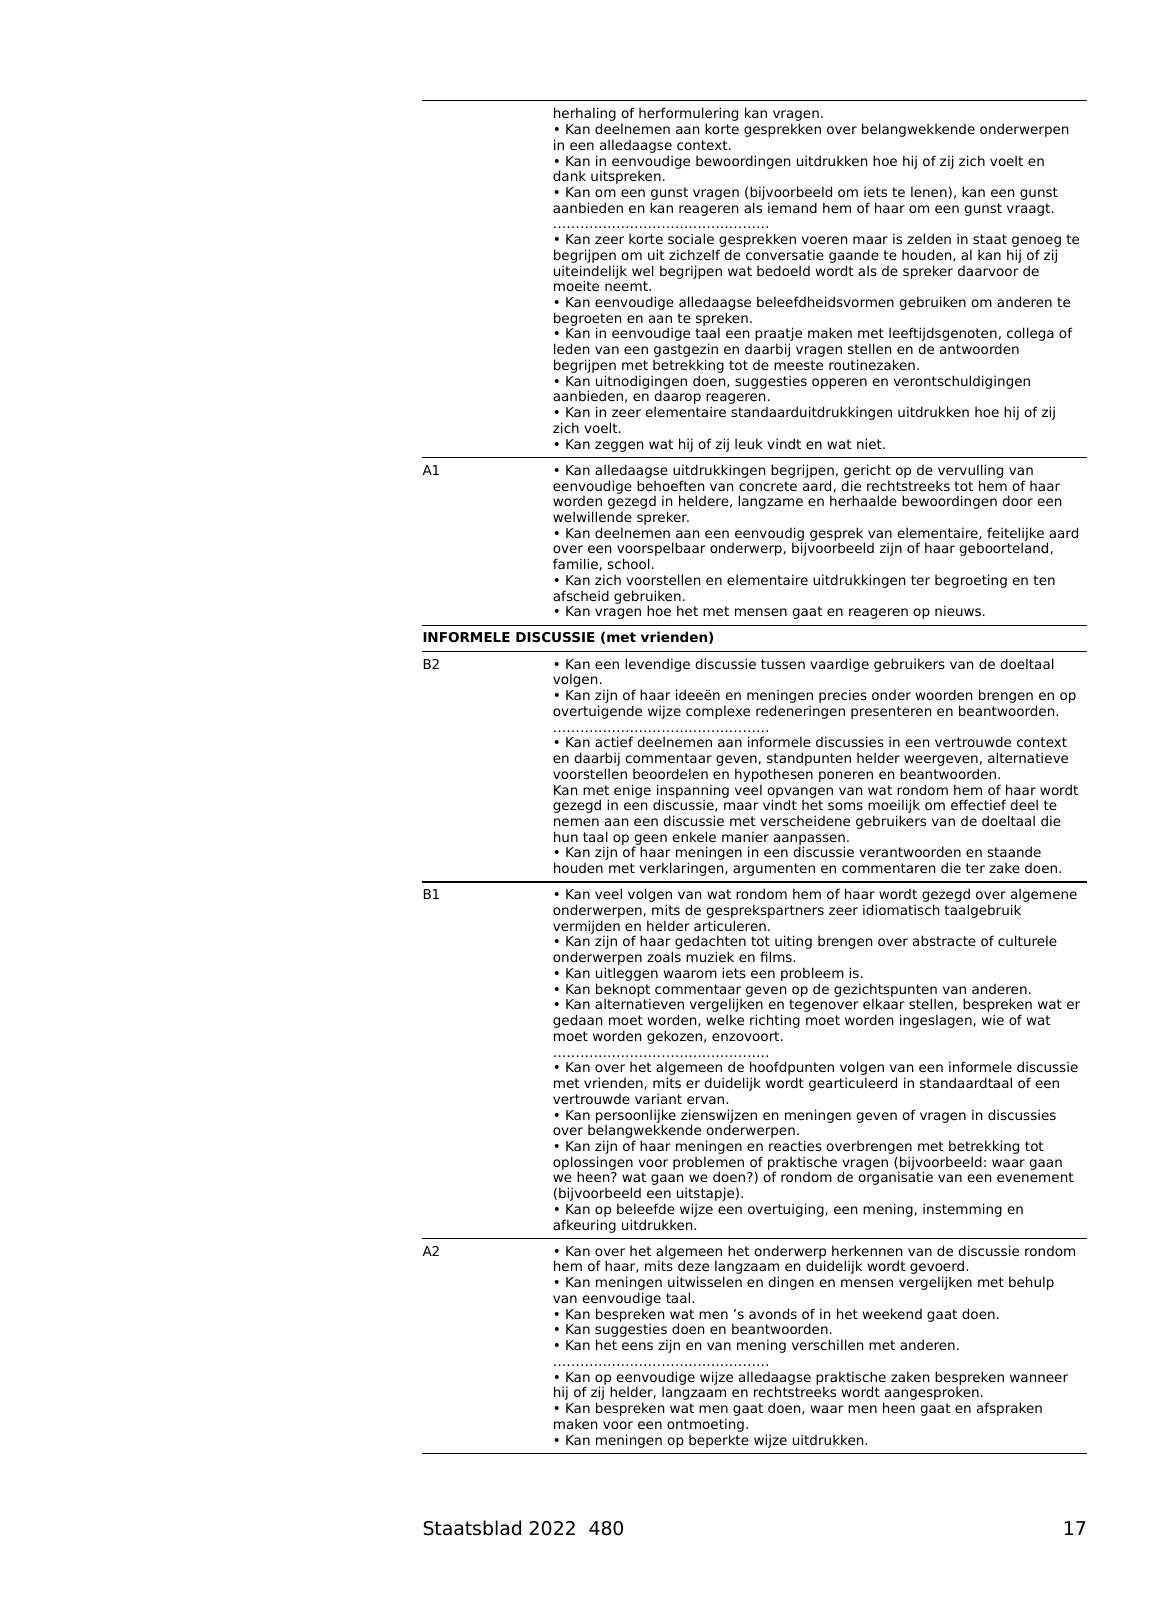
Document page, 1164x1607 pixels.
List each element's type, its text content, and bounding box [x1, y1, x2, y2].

table_cell B1 [422, 883, 547, 1238]
table_cell A2 [422, 1239, 547, 1453]
table_cell • Kan een levendige discussie tussen vaardige gebruikers van de doeltaal volgen. • Kan zijn of haar ideeën en meningen precies onder woorden brengen en op overtuigende wijze complexe redeneringen presenteren en beantwoorden. ………………………………………… • Kan actief deelnemen aan informele discussies in een vertrouwde context en daarbij commentaar geven, standpunten helder weergeven, alternatieve voorstellen beoordelen en hypothesen poneren en beantwoorden. Kan met enige inspanning veel opvangen van wat rondom hem of haar wordt gezegd in een discussie, maar vindt het soms moeilijk om effectief deel te nemen aan een discussie met verscheidene gebruikers van de doeltaal die hun taal op geen enkele manier aanpassen. • Kan zijn of haar meningen in een discussie verantwoorden en staande houden met verklaringen, argumenten en commentaren die ter zake doen. [547, 652, 1087, 881]
table_cell herhaling of herformulering kan vragen. • Kan deelnemen aan korte gesprekken over belangwekkende onderwerpen in een alledaagse context. • Kan in eenvoudige bewoordingen uitdrukken hoe hij of zij zich voelt en dank uitspreken. • Kan om een gunst vragen (bijvoorbeeld om iets te lenen), kan een gunst aanbieden en kan reageren als iemand hem of haar om een gunst vraagt. ………………………………………… • Kan zeer korte sociale gesprekken voeren maar is zelden in staat genoeg te begrijpen om uit zichzelf de conversatie gaande te houden, al kan hij of zij uiteindelijk wel begrijpen wat bedoeld wordt als de spreker daarvoor de moeite neemt. • Kan eenvoudige alledaagse beleefdheidsvormen gebruiken om anderen te begroeten en aan te spreken. • Kan in eenvoudige taal een praatje maken met leeftijdsgenoten, collega of leden van een gastgezin en daarbij vragen stellen en de antwoorden begrijpen met betrekking tot de meeste routinezaken. • Kan uitnodigingen doen, suggesties opperen en verontschuldigingen aanbieden, en daarop reageren. • Kan in zeer elementaire standaarduitdrukkingen uitdrukken hoe hij of zij zich voelt. • Kan zeggen wat hij of zij leuk vindt en wat niet. [547, 101, 1087, 457]
table_cell [422, 101, 547, 457]
table_cell B2 [422, 652, 547, 881]
table_cell • Kan veel volgen van wat rondom hem of haar wordt gezegd over algemene onderwerpen, mits de gesprekspartners zeer idiomatisch taalgebruik vermijden en helder articuleren. • Kan zijn of haar gedachten tot uiting brengen over abstracte of culturele onderwerpen zoals muziek en films. • Kan uitleggen waarom iets een probleem is. • Kan beknopt commentaar geven op de gezichtspunten van anderen. • Kan alternatieven vergelijken en tegenover elkaar stellen, bespreken wat er gedaan moet worden, welke richting moet worden ingeslagen, wie of wat moet worden gekozen, enzovoort. ………………………………………… • Kan over het algemeen de hoofdpunten volgen van een informele discussie met vrienden, mits er duidelijk wordt gearticuleerd in standaardtaal of een vertrouwde variant ervan. • Kan persoonlijke zienswijzen en meningen geven of vragen in discussies over belangwekkende onderwerpen. • Kan zijn of haar meningen en reacties overbrengen met betrekking tot oplossingen voor problemen of praktische vragen (bijvoorbeeld: waar gaan we heen? wat gaan we doen?) of rondom de organisatie van een evenement (bijvoorbeeld een uitstapje). • Kan op beleefde wijze een overtuiging, een mening, instemming en afkeuring uitdrukken. [547, 883, 1087, 1238]
table_cell • Kan over het algemeen het onderwerp herkennen van de discussie rondom hem of haar, mits deze langzaam en duidelijk wordt gevoerd. • Kan meningen uitwisselen en dingen en mensen vergelijken met behulp van eenvoudige taal. • Kan bespreken wat men ’s avonds of in het weekend gaat doen. • Kan suggesties doen en beantwoorden. • Kan het eens zijn en van mening verschillen met anderen. ………………………………………… • Kan op eenvoudige wijze alledaagse praktische zaken bespreken wanneer hij of zij helder, langzaam en rechtstreeks wordt aangesproken. • Kan bespreken wat men gaat doen, waar men heen gaat en afspraken maken voor een ontmoeting. • Kan meningen op beperkte wijze uitdrukken. [547, 1239, 1087, 1453]
table_cell • Kan alledaagse uitdrukkingen begrijpen, gericht op de vervulling van eenvoudige behoeften van concrete aard, die rechtstreeks tot hem of haar worden gezegd in heldere, langzame en herhaalde bewoordingen door een welwillende spreker. • Kan deelnemen aan een eenvoudig gesprek van elementaire, feitelijke aard over een voorspelbaar onderwerp, bijvoorbeeld zijn of haar geboorteland, familie, school. • Kan zich voorstellen en elementaire uitdrukkingen ter begroeting en ten afscheid gebruiken. • Kan vragen hoe het met mensen gaat en reageren op nieuws. [547, 458, 1087, 624]
table_cell A1 [422, 458, 547, 624]
table_cell INFORMELE DISCUSSIE (met vrienden) [422, 626, 1087, 651]
